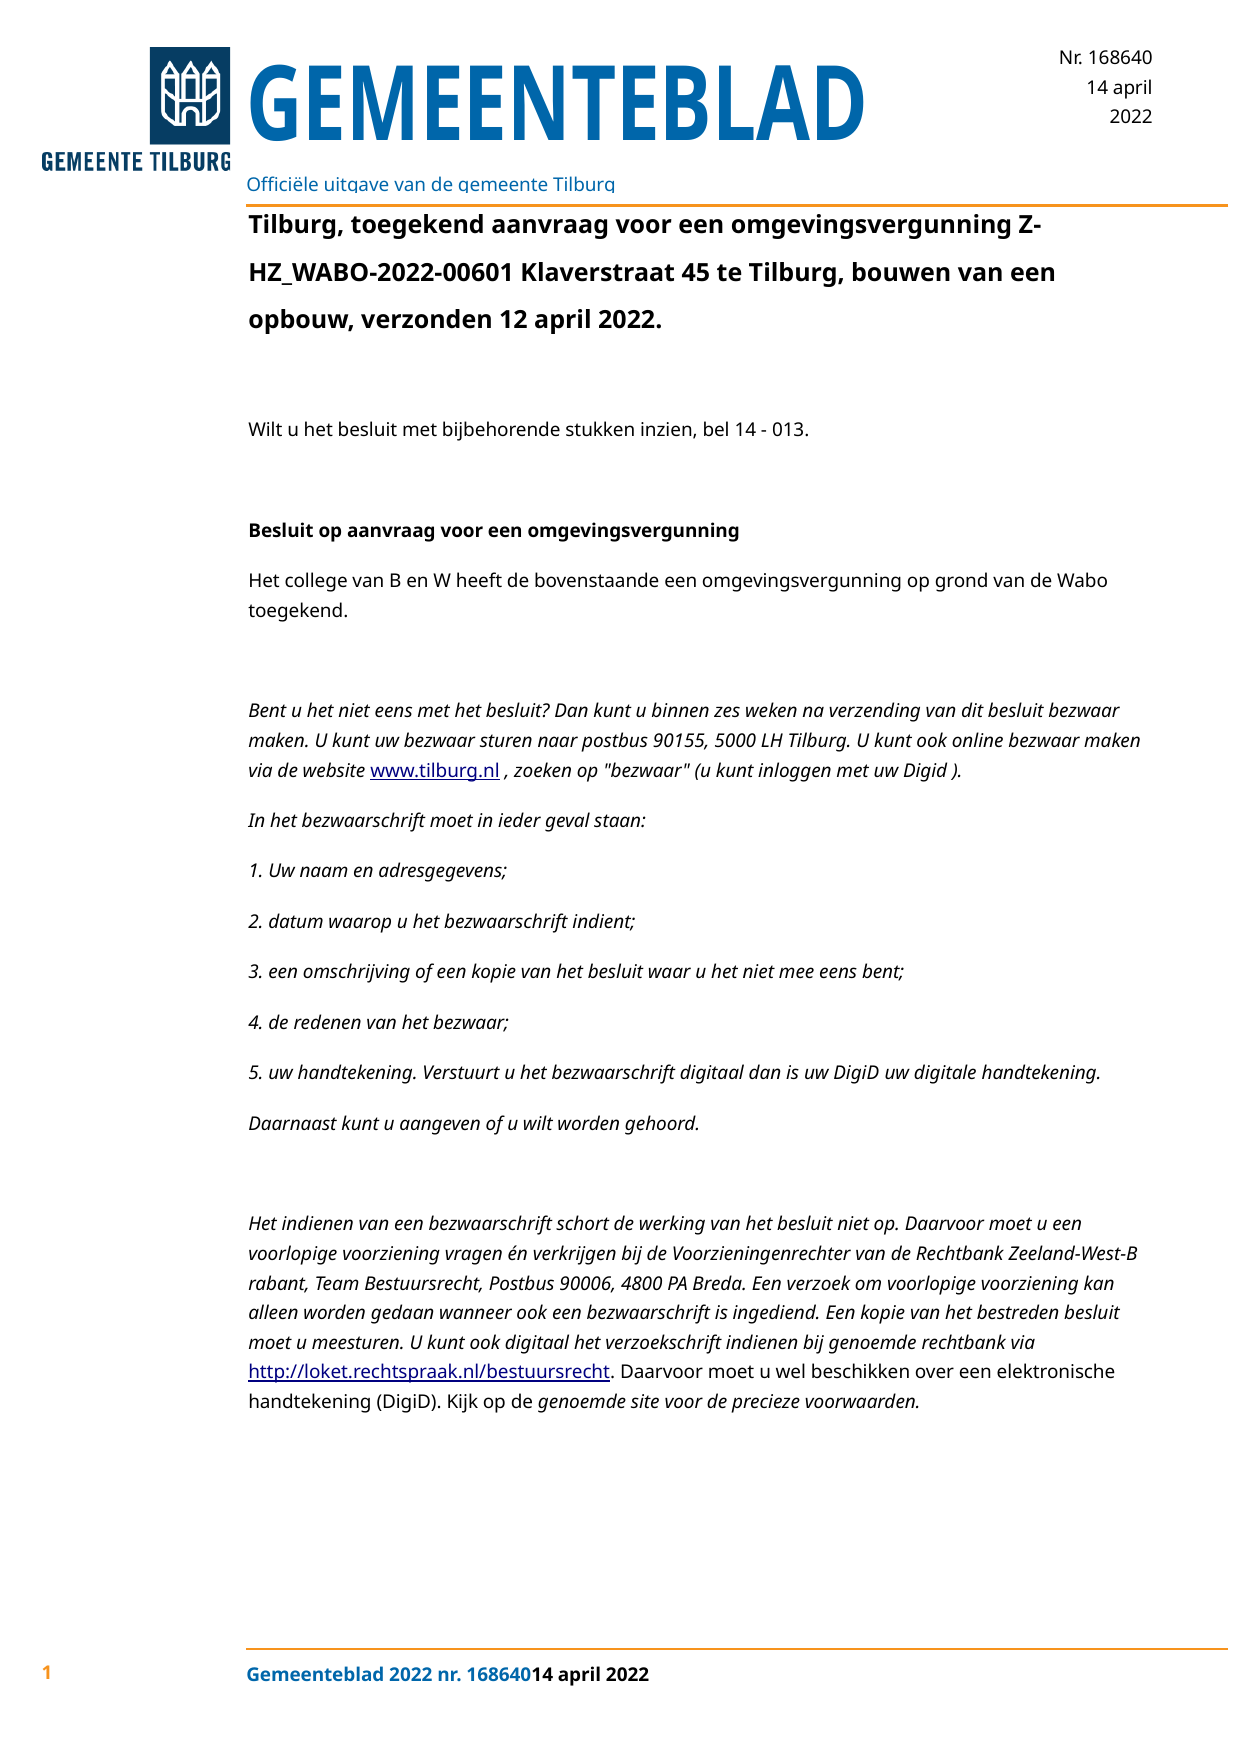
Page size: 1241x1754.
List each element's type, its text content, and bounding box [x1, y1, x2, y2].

text 5. uw handtekening. Verstuurt u het bezwaarschrift digitaal dan is uw DigiD uw digitale handtekening. [248, 1059, 1152, 1085]
text Het college van B en W heeft de bovenstaande een omgevingsvergunning op grond van de Wabo toegekend. [248, 567, 1152, 622]
text Tilburg, toegekend aanvraag voor een omgevingsvergunning Z-HZ_WABO-2022-00601 Klaverstraat 45 te Tilburg, bouwen van een opbouw, verzonden 12 april 2022. [248, 207, 1152, 336]
picture [41, 47, 231, 172]
text Het indienen van een bezwaarschrift schort de werking van het besluit niet op. Daarvoor moet u een voorlopige voorziening vragen én verkrijgen bij de Voorzieningenrechter van de Rechtbank Zeeland-West-B rabant, Team Bestuursrecht, Postbus 90006, 4800 PA Breda. Een verzoek om voorlopige voorziening kan alleen worden gedaan wanneer ook een bezwaarschrift is ingediend. Een kopie van het bestreden besluit moet u meesturen. U kunt ook digitaal het verzoekschrift indienen bij genoemde rechtbank via http://loket.rechtspraak.nl/bestuursrecht. Daarvoor moet u wel beschikken over een elektronische handtekening (DigiD). Kijk op de genoemde site voor de precieze voorwaarden. [248, 1211, 1152, 1414]
text Besluit op aanvraag voor een omgevingsvergunning [248, 517, 1152, 542]
text In het bezwaarschrift moet in ieder geval staan: [248, 807, 1152, 833]
text 2. datum waarop u het bezwaarschrift indient; [248, 908, 1152, 934]
text Daarnaast kunt u aangeven of u wilt worden gehoord. [248, 1110, 1152, 1135]
text Bent u het niet eens met het besluit? Dan kunt u binnen zes weken na verzending van dit besluit bezwaar maken. U kunt uw bezwaar sturen naar postbus 90155, 5000 LH Tilburg. U kunt ook online bezwaar maken via de website www.tilburg.nl , zoeken op "bezwaar" (u kunt inloggen met uw Digid ). [248, 698, 1152, 782]
text 4. de redenen van het bezwaar; [248, 1009, 1152, 1034]
text 3. een omschrijving of een kopie van het besluit waar u het niet mee eens bent; [248, 958, 1152, 984]
text Wilt u het besluit met bijbehorende stukken inzien, bel 14 - 013. [248, 416, 1152, 442]
text 1. Uw naam en adresgegevens; [248, 858, 1152, 883]
